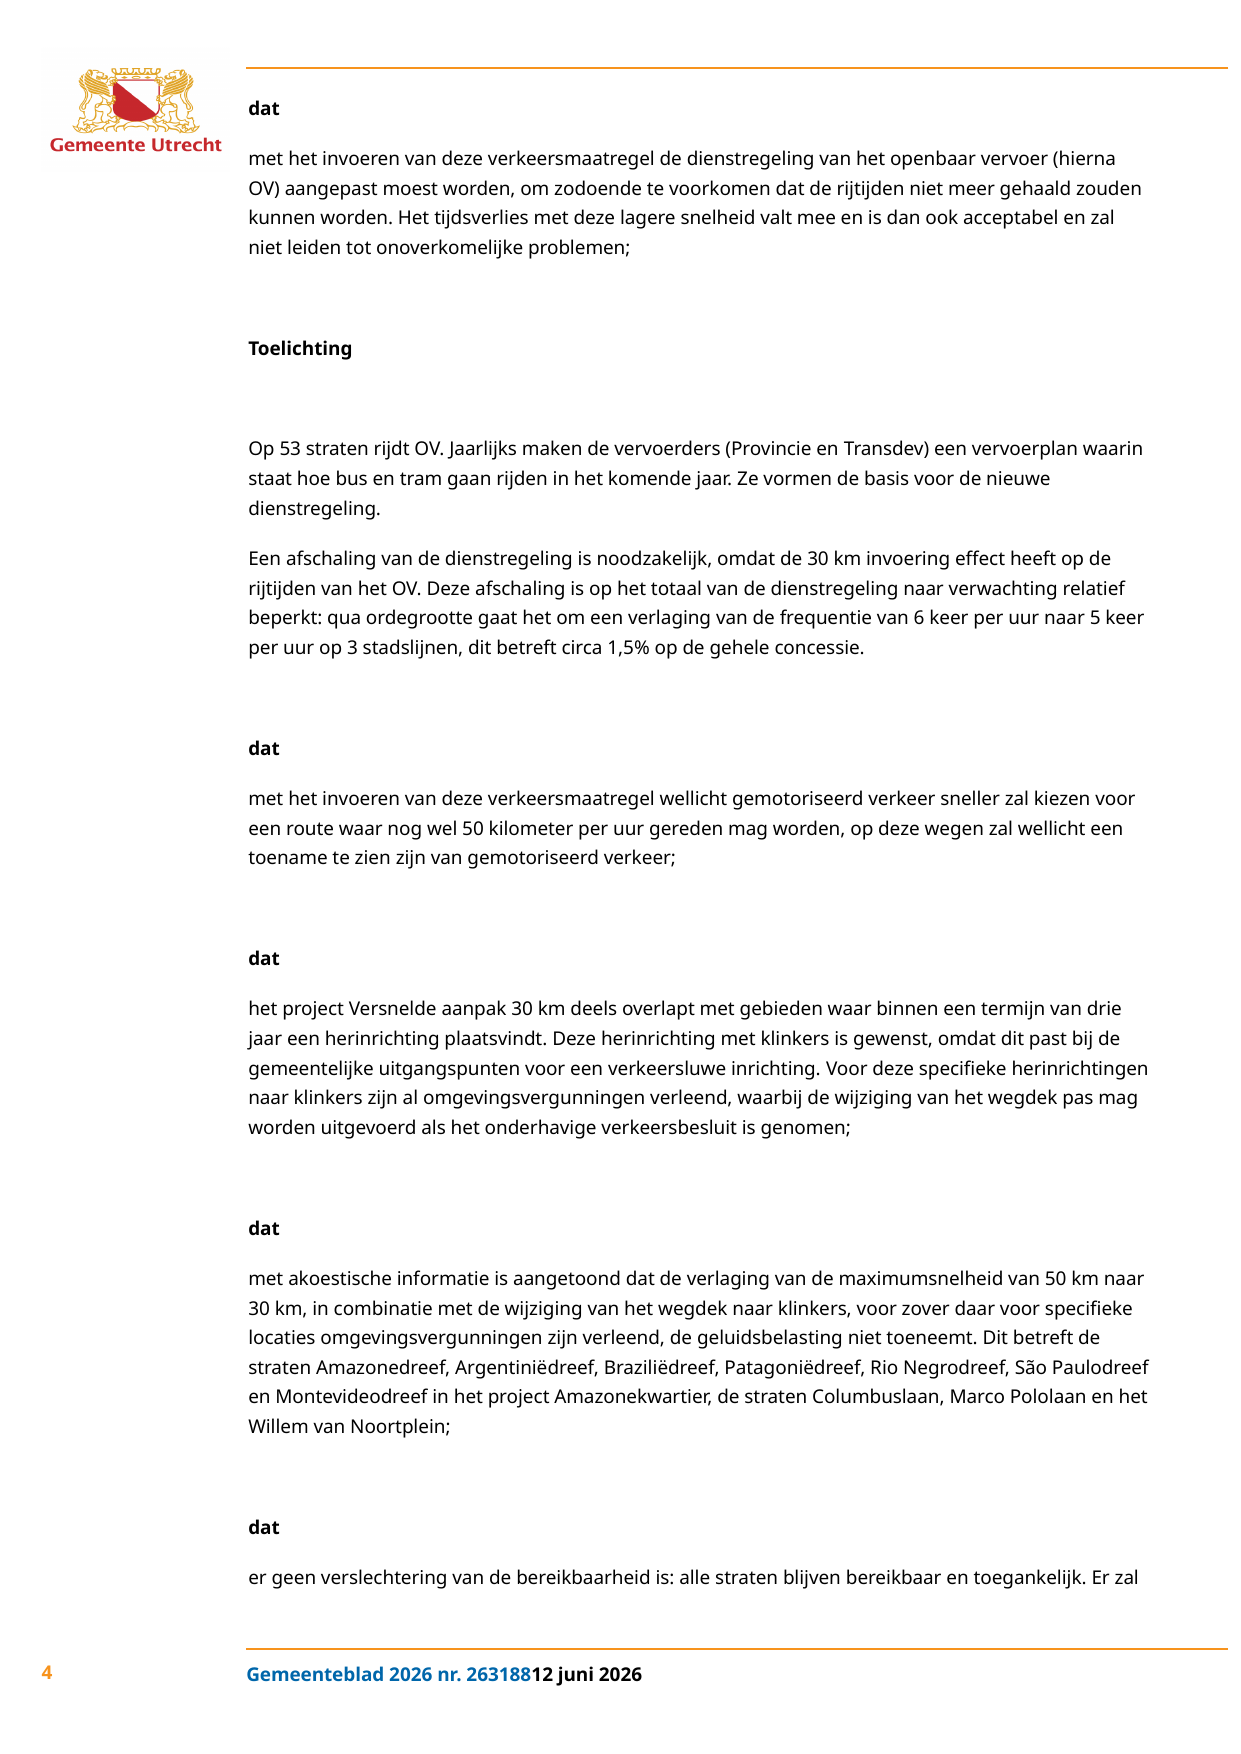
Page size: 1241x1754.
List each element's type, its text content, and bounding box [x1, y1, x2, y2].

text het project Versnelde aanpak 30 km deels overlapt met gebieden waar binnen een termijn van drie jaar een herinrichting plaatsvindt. Deze herinrichting met klinkers is gewenst, omdat dit past bij de gemeentelijke uitgangspunten voor een verkeersluwe inrichting. Voor deze specifieke herinrichtingen naar klinkers zijn al omgevingsvergunningen verleend, waarbij de wijziging van het wegdek pas mag worden uitgevoerd als het onderhavige verkeersbesluit is genomen; [248, 996, 1152, 1140]
text dat [248, 945, 1152, 971]
text met het invoeren van deze verkeersmaatregel de dienstregeling van het openbaar vervoer (hierna OV) aangepast moest worden, om zodoende te voorkomen dat de rijtijden niet meer gehaald zouden kunnen worden. Het tijdsverlies met deze lagere snelheid valt mee en is dan ook acceptabel en zal niet leiden tot onoverkomelijke problemen; [248, 145, 1152, 260]
text Een afschaling van de dienstregeling is noodzakelijk, omdat de 30 km invoering effect heeft op de rijtijden van het OV. Deze afschaling is op het totaal van de dienstregeling naar verwachting relatief beperkt: qua ordegrootte gaat het om een verlaging van de frequentie van 6 keer per uur naar 5 keer per uur op 3 stadslijnen, dit betreft circa 1,5% op de gehele concessie. [248, 545, 1152, 660]
text dat [248, 1215, 1152, 1241]
text met akoestische informatie is aangetoond dat de verlaging van de maximumsnelheid van 50 km naar 30 km, in combinatie met de wijziging van het wegdek naar klinkers, voor zover daar voor specifieke locaties omgevingsvergunningen zijn verleend, de geluidsbelasting niet toeneemt. Dit betreft de straten Amazonedreef, Argentiniëdreef, Braziliëdreef, Patagoniëdreef, Rio Negrodreef, São Paulodreef en Montevideodreef in het project Amazonekwartier, de straten Columbuslaan, Marco Pololaan en het Willem van Noortplein; [248, 1265, 1152, 1439]
text er geen verslechtering van de bereikbaarheid is: alle straten blijven bereikbaar en toegankelijk. Er zal [248, 1564, 1152, 1590]
text Op 53 straten rijdt OV. Jaarlijks maken de vervoerders (Provincie en Transdev) een vervoerplan waarin staat hoe bus en tram gaan rijden in het komende jaar. Ze vormen de basis voor de nieuwe dienstregeling. [248, 436, 1152, 521]
text dat [248, 735, 1152, 761]
text dat [248, 1514, 1152, 1540]
text met het invoeren van deze verkeersmaatregel wellicht gemotoriseerd verkeer sneller zal kiezen voor een route waar nog wel 50 kilometer per uur gereden mag worden, op deze wegen zal wellicht een toename te zien zijn van gemotoriseerd verkeer; [248, 785, 1152, 870]
text Toelichting [248, 335, 1152, 361]
text dat [248, 95, 1152, 121]
picture [41, 47, 231, 172]
